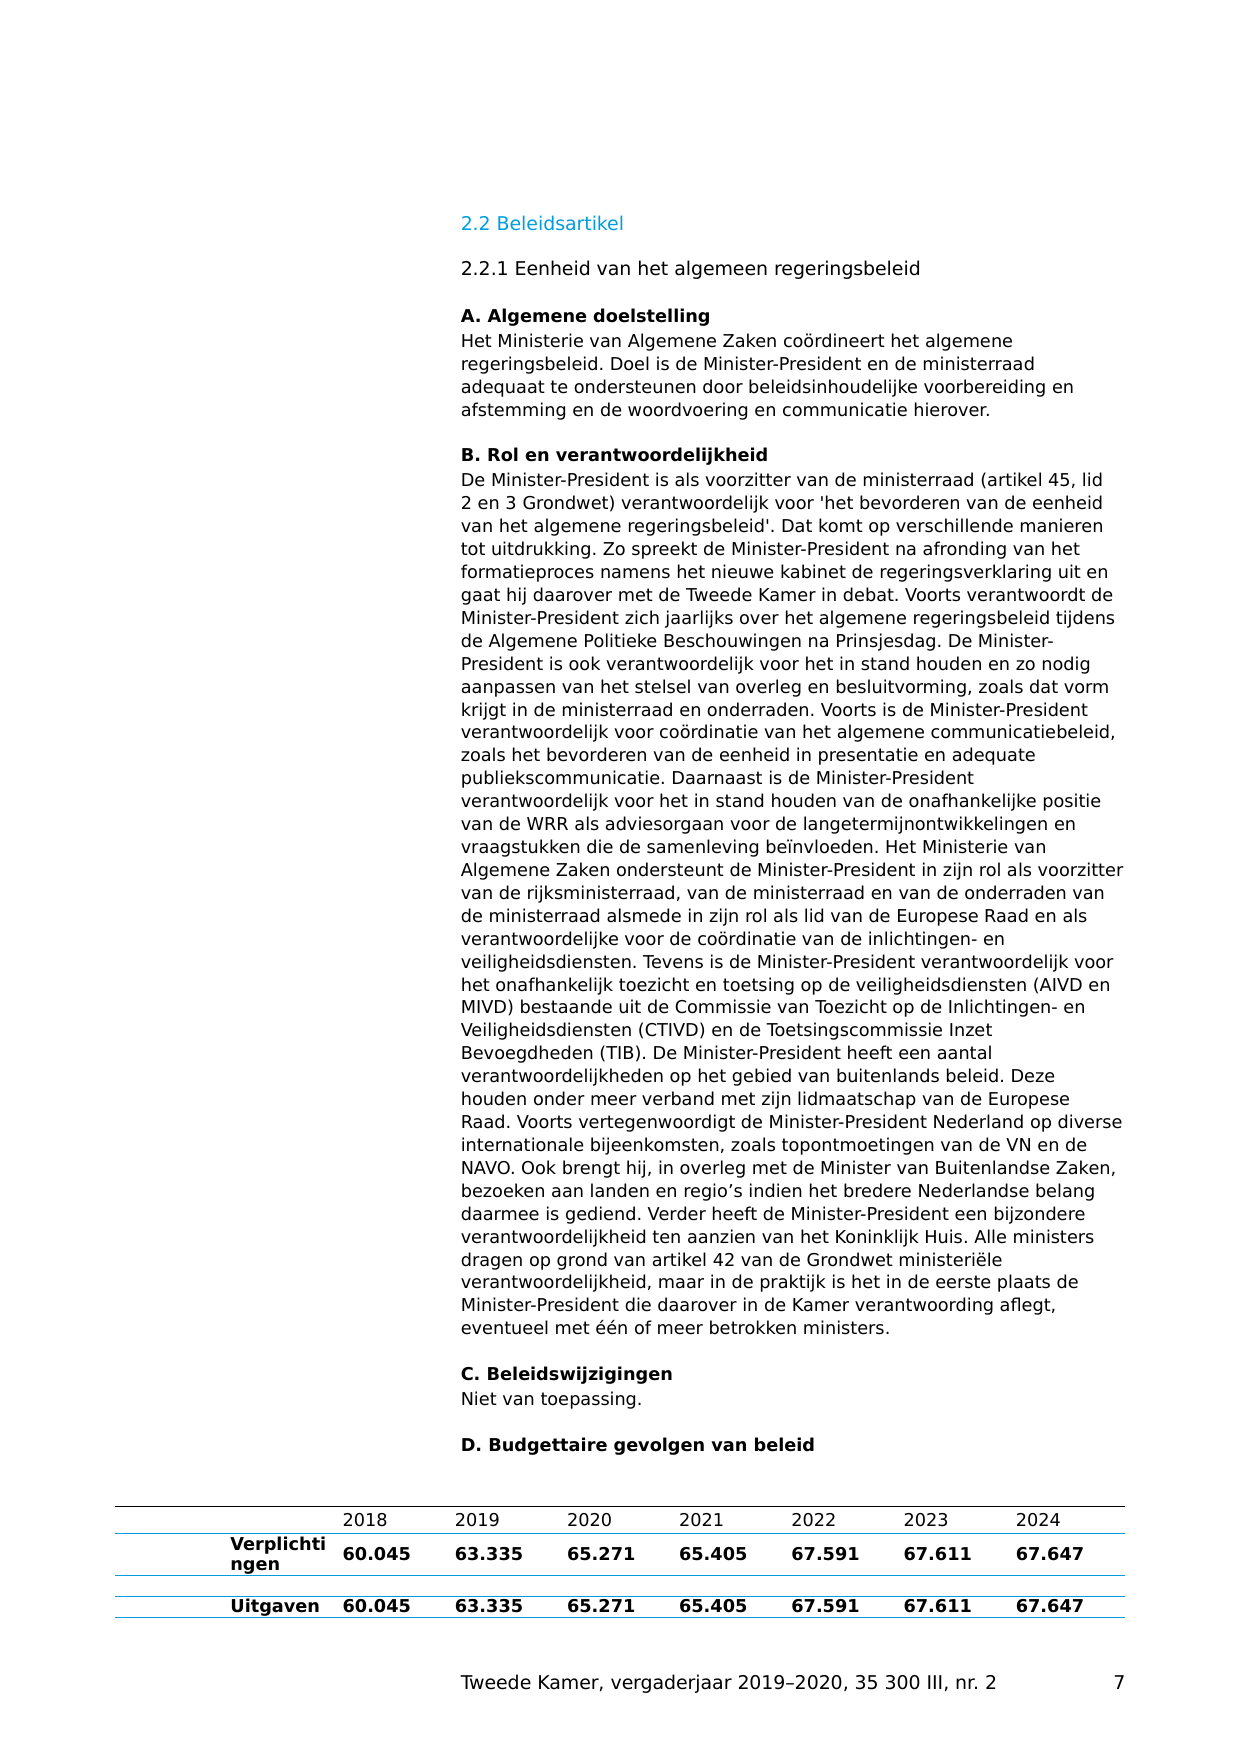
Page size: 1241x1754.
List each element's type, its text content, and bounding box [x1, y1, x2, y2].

text B. Rol en verantwoordelijkheid [461, 443, 1125, 466]
title 2.2.1 Eenheid van het algemeen regeringsbeleid [461, 258, 1125, 280]
table_cell [115, 1576, 227, 1596]
table_cell [676, 1576, 788, 1596]
table_cell 67.591 [788, 1597, 900, 1617]
table_cell 2018 [340, 1507, 452, 1533]
table_cell 2019 [452, 1507, 564, 1533]
table_cell 60.045 [340, 1597, 452, 1617]
title 2.2 Beleidsartikel [461, 213, 1125, 235]
table_cell 67.611 [900, 1534, 1013, 1575]
table_cell 65.271 [564, 1534, 676, 1575]
table_cell [115, 1597, 227, 1617]
table_cell 67.591 [788, 1534, 900, 1575]
text Niet van toepassing. [461, 1387, 1125, 1410]
table_cell [452, 1576, 564, 1596]
table_cell 65.405 [676, 1534, 788, 1575]
table_cell 67.611 [900, 1597, 1013, 1617]
table_cell [227, 1576, 339, 1596]
text A. Algemene doelstelling [461, 304, 1125, 327]
text De Minister-President is als voorzitter van de ministerraad (artikel 45, lid 2 en 3 Grondwet) verantwoordelijk voor 'het bevorderen van de eenheid van het algemene regeringsbeleid'. Dat komt op verschillende manieren tot uitdrukking. Zo spreekt de Minister-President na afronding van het formatieproces namens het nieuwe kabinet de regeringsverklaring uit en gaat hij daarover met de Tweede Kamer in debat. Voorts verantwoordt de Minister-President zich jaarlijks over het algemene regeringsbeleid tijdens de Algemene Politieke Beschouwingen na Prinsjesdag. De Minister- President is ook verantwoordelijk voor het in stand houden en zo nodig aanpassen van het stelsel van overleg en besluitvorming, zoals dat vorm krijgt in de ministerraad en onderraden. Voorts is de Minister-President verantwoordelijk voor coördinatie van het algemene communicatiebeleid, zoals het bevorderen van de eenheid in presentatie en adequate publiekscommunicatie. Daarnaast is de Minister-President verantwoordelijk voor het in stand houden van de onafhankelijke positie van de WRR als adviesorgaan voor de langetermijnontwikkelingen en vraagstukken die de samenleving beïnvloeden. Het Ministerie van Algemene Zaken ondersteunt de Minister-President in zijn rol als voorzitter van de rijksministerraad, van de ministerraad en van de onderraden van de ministerraad alsmede in zijn rol als lid van de Europese Raad en als verantwoordelijke voor de coördinatie van de inlichtingen- en veiligheidsdiensten. Tevens is de Minister-President verantwoordelijk voor het onafhankelijk toezicht en toetsing op de veiligheidsdiensten (AIVD en MIVD) bestaande uit de Commissie van Toezicht op de Inlichtingen- en Veiligheidsdiensten (CTIVD) en de Toetsingscommissie Inzet Bevoegdheden (TIB). De Minister-President heeft een aantal verantwoordelijkheden op het gebied van buitenlands beleid. Deze houden onder meer verband met zijn lidmaatschap van de Europese Raad. Voorts vertegenwoordigt de Minister-President Nederland op diverse internationale bijeenkomsten, zoals topontmoetingen van de VN en de NAVO. Ook brengt hij, in overleg met de Minister van Buitenlandse Zaken, bezoeken aan landen en regio’s indien het bredere Nederlandse belang daarmee is gediend. Verder heeft de Minister-President een bijzondere verantwoordelijkheid ten aanzien van het Koninklijk Huis. Alle ministers dragen op grond van artikel 42 van de Grondwet ministeriële verantwoordelijkheid, maar in de praktijk is het in de eerste plaats de Minister-President die daarover in de Kamer verantwoording aflegt, eventueel met één of meer betrokken ministers. [461, 468, 1125, 1339]
table_cell 2022 [788, 1507, 900, 1533]
table_cell 63.335 [452, 1597, 564, 1617]
table_cell 65.271 [564, 1597, 676, 1617]
table_cell [227, 1507, 339, 1533]
table_header Tabel Budgettaire gevolgen van beleidsartikel Eenheid van het algemeen regeringsbeleid (bedragen x € 1.000) [115, 1458, 1125, 1506]
table_cell 67.647 [1013, 1534, 1125, 1575]
table_cell Uitgaven [227, 1597, 339, 1617]
table_cell [564, 1576, 676, 1596]
table_cell 65.405 [676, 1597, 788, 1617]
text D. Budgettaire gevolgen van beleid [461, 1433, 1125, 1456]
text C. Beleidswijzigingen [461, 1362, 1125, 1385]
table_cell [1013, 1576, 1125, 1596]
table_cell [115, 1507, 227, 1533]
table_cell 67.647 [1013, 1597, 1125, 1617]
table_cell [788, 1576, 900, 1596]
table_cell [115, 1534, 227, 1575]
table_cell 2023 [900, 1507, 1013, 1533]
table_cell 63.335 [452, 1534, 564, 1575]
table_cell [340, 1576, 452, 1596]
table_cell 2020 [564, 1507, 676, 1533]
table_cell Verplichtingen [227, 1534, 339, 1575]
table_cell 2024 [1013, 1507, 1125, 1533]
text Het Ministerie van Algemene Zaken coördineert het algemene regeringsbeleid. Doel is de Minister-President en de ministerraad adequaat te ondersteunen door beleidsinhoudelijke voorbereiding en afstemming en de woordvoering en communicatie hierover. [461, 329, 1125, 421]
table_cell 60.045 [340, 1534, 452, 1575]
table_cell 2021 [676, 1507, 788, 1533]
table_cell [900, 1576, 1013, 1596]
